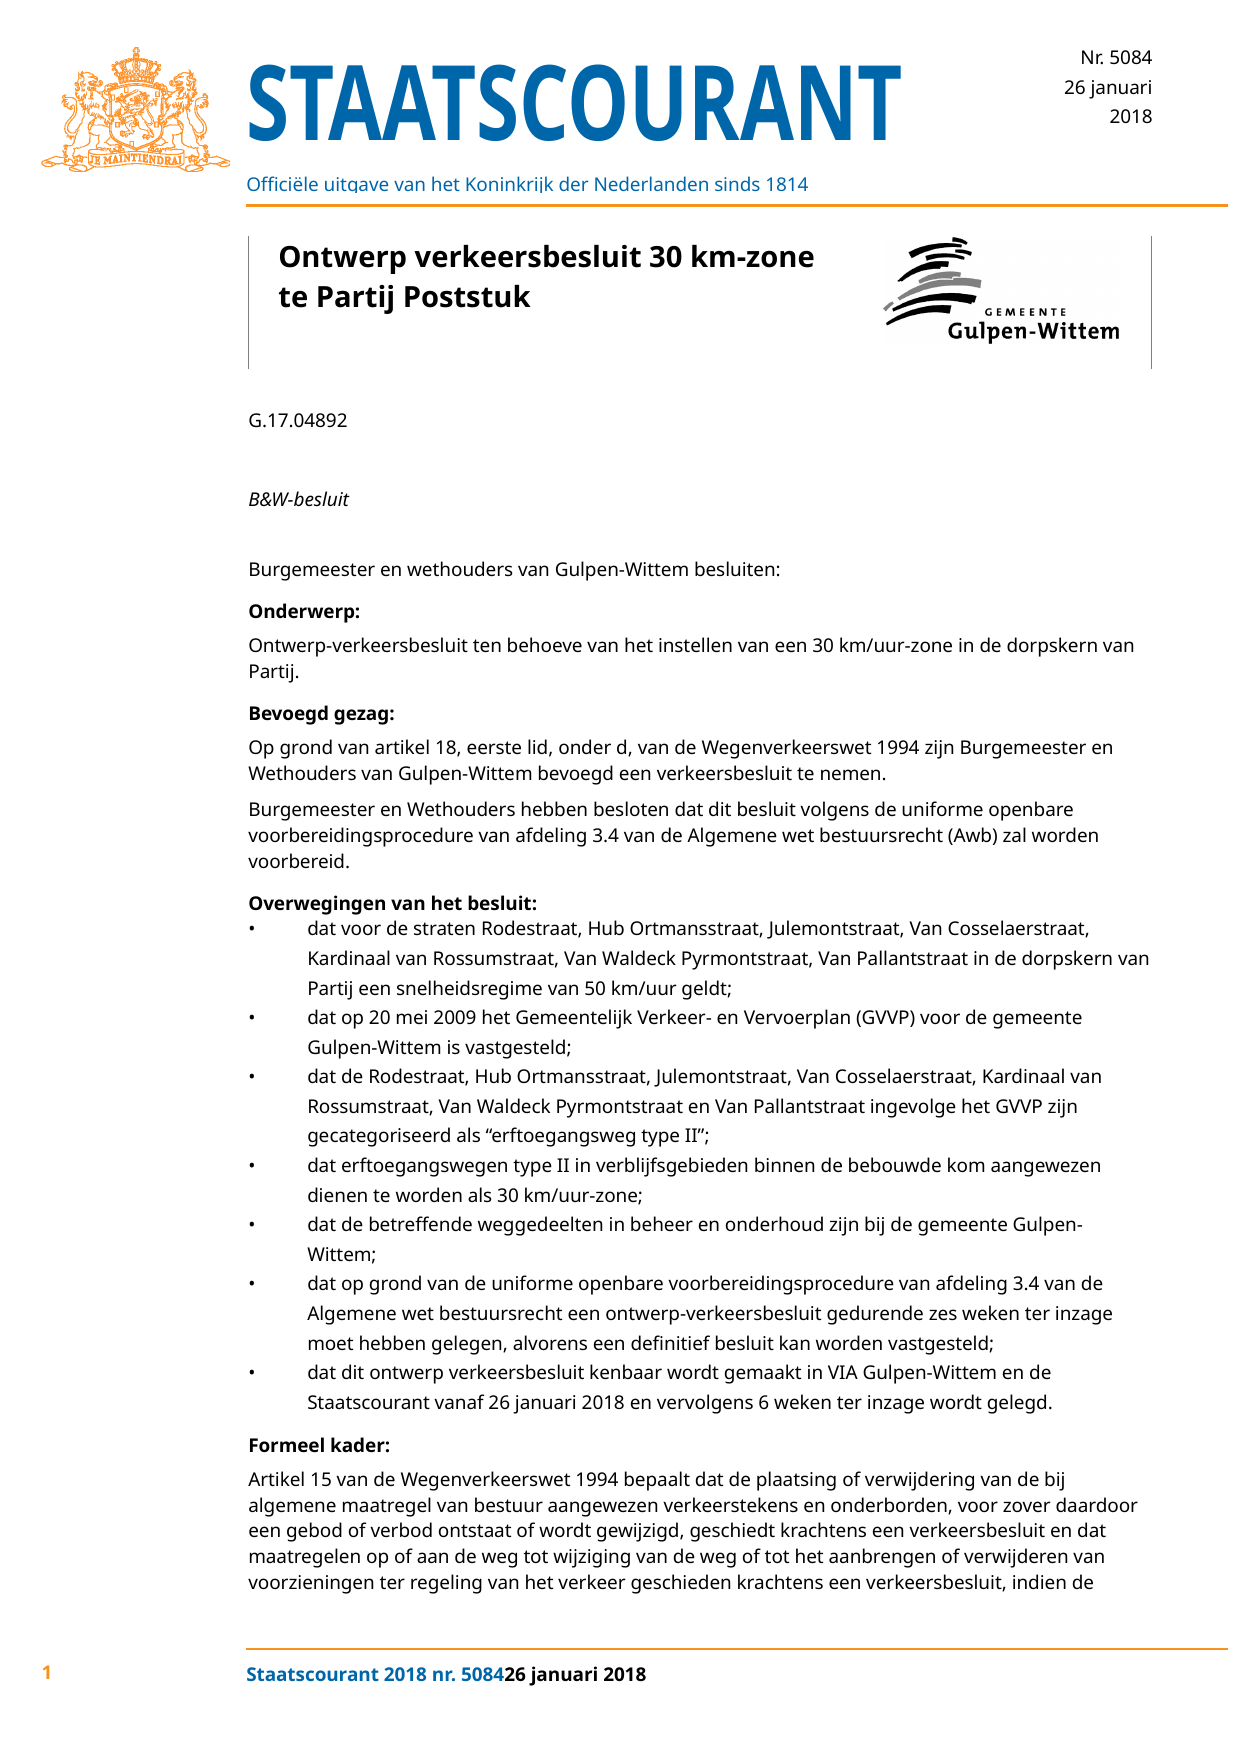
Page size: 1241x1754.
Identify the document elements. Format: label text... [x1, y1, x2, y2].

table_header [850, 236, 1151, 369]
list dat voor de straten Rodestraat, Hub Ortmansstraat, Julemontstraat, Van Cosselaerstraat, Kardinaal van Rossumstraat, Van Waldeck Pyrmontstraat, Van Pallantstraat in de dorpskern van Partij een snelheidsregime van 50 km/uur geldt; [248, 916, 1152, 1001]
text Formeel kader: [248, 1432, 1152, 1458]
list dat dit ontwerp verkeersbesluit kenbaar wordt gemaakt in VIA Gulpen-Wittem en de Staatscourant vanaf 26 januari 2018 en vervolgens 6 weken ter inzage wordt gelegd. [248, 1359, 1152, 1415]
list dat de Rodestraat, Hub Ortmansstraat, Julemontstraat, Van Cosselaerstraat, Kardinaal van Rossumstraat, Van Waldeck Pyrmontstraat en Van Pallantstraat ingevolge het GVVP zijn gecategoriseerd als “erftoegangsweg type II”; [248, 1063, 1152, 1148]
text Burgemeester en Wethouders hebben besloten dat dit besluit volgens de uniforme openbare voorbereidingsprocedure van afdeling 3.4 van de Algemene wet bestuursrecht (Awb) zal worden voorbereid. [248, 797, 1152, 874]
table_header Ontwerp verkeersbesluit 30 km-zone te Partij Poststuk [249, 236, 850, 369]
text B&W-besluit [248, 486, 1152, 512]
text Op grond van artikel 18, eerste lid, onder d, van de Wegenverkeerswet 1994 zijn Burgemeester en Wethouders van Gulpen-Wittem bevoegd een verkeersbesluit te nemen. [248, 734, 1152, 786]
text Overwegingen van het besluit: [248, 890, 1152, 916]
text Burgemeester en wethouders van Gulpen-Wittem besluiten: [248, 557, 1152, 582]
list dat de betreffende weggedeelten in beheer en onderhoud zijn bij de gemeente Gulpen-Wittem; [248, 1211, 1152, 1267]
list dat op 20 mei 2009 het Gemeentelijk Verkeer- en Vervoerplan (GVVP) voor de gemeente Gulpen-Wittem is vastgesteld; [248, 1004, 1152, 1060]
picture [882, 236, 1119, 344]
text Bevoegd gezag: [248, 700, 1152, 726]
list dat op grond van de uniforme openbare voorbereidingsprocedure van afdeling 3.4 van de Algemene wet bestuursrecht een ontwerp-verkeersbesluit gedurende zes weken ter inzage moet hebben gelegen, alvorens een definitief besluit kan worden vastgesteld; [248, 1271, 1152, 1356]
text G.17.04892 [248, 407, 1152, 433]
picture [41, 47, 231, 172]
text Onderwerp: [248, 598, 1152, 624]
text Artikel 15 van de Wegenverkeerswet 1994 bepaalt dat de plaatsing of verwijdering van de bij algemene maatregel van bestuur aangewezen verkeerstekens en onderborden, voor zover daardoor een gebod of verbod ontstaat of wordt gewijzigd, geschiedt krachtens een verkeersbesluit en dat maatregelen op of aan de weg tot wijziging van de weg of tot het aanbrengen of verwijderen van voorzieningen ter regeling van het verkeer geschieden krachtens een verkeersbesluit, indien de [248, 1466, 1152, 1595]
list dat erftoegangswegen type II in verblijfsgebieden binnen de bebouwde kom aangewezen dienen te worden als 30 km/uur-zone; [248, 1152, 1152, 1208]
text Ontwerp-verkeersbesluit ten behoeve van het instellen van een 30 km/uur-zone in de dorpskern van Partij. [248, 632, 1152, 684]
